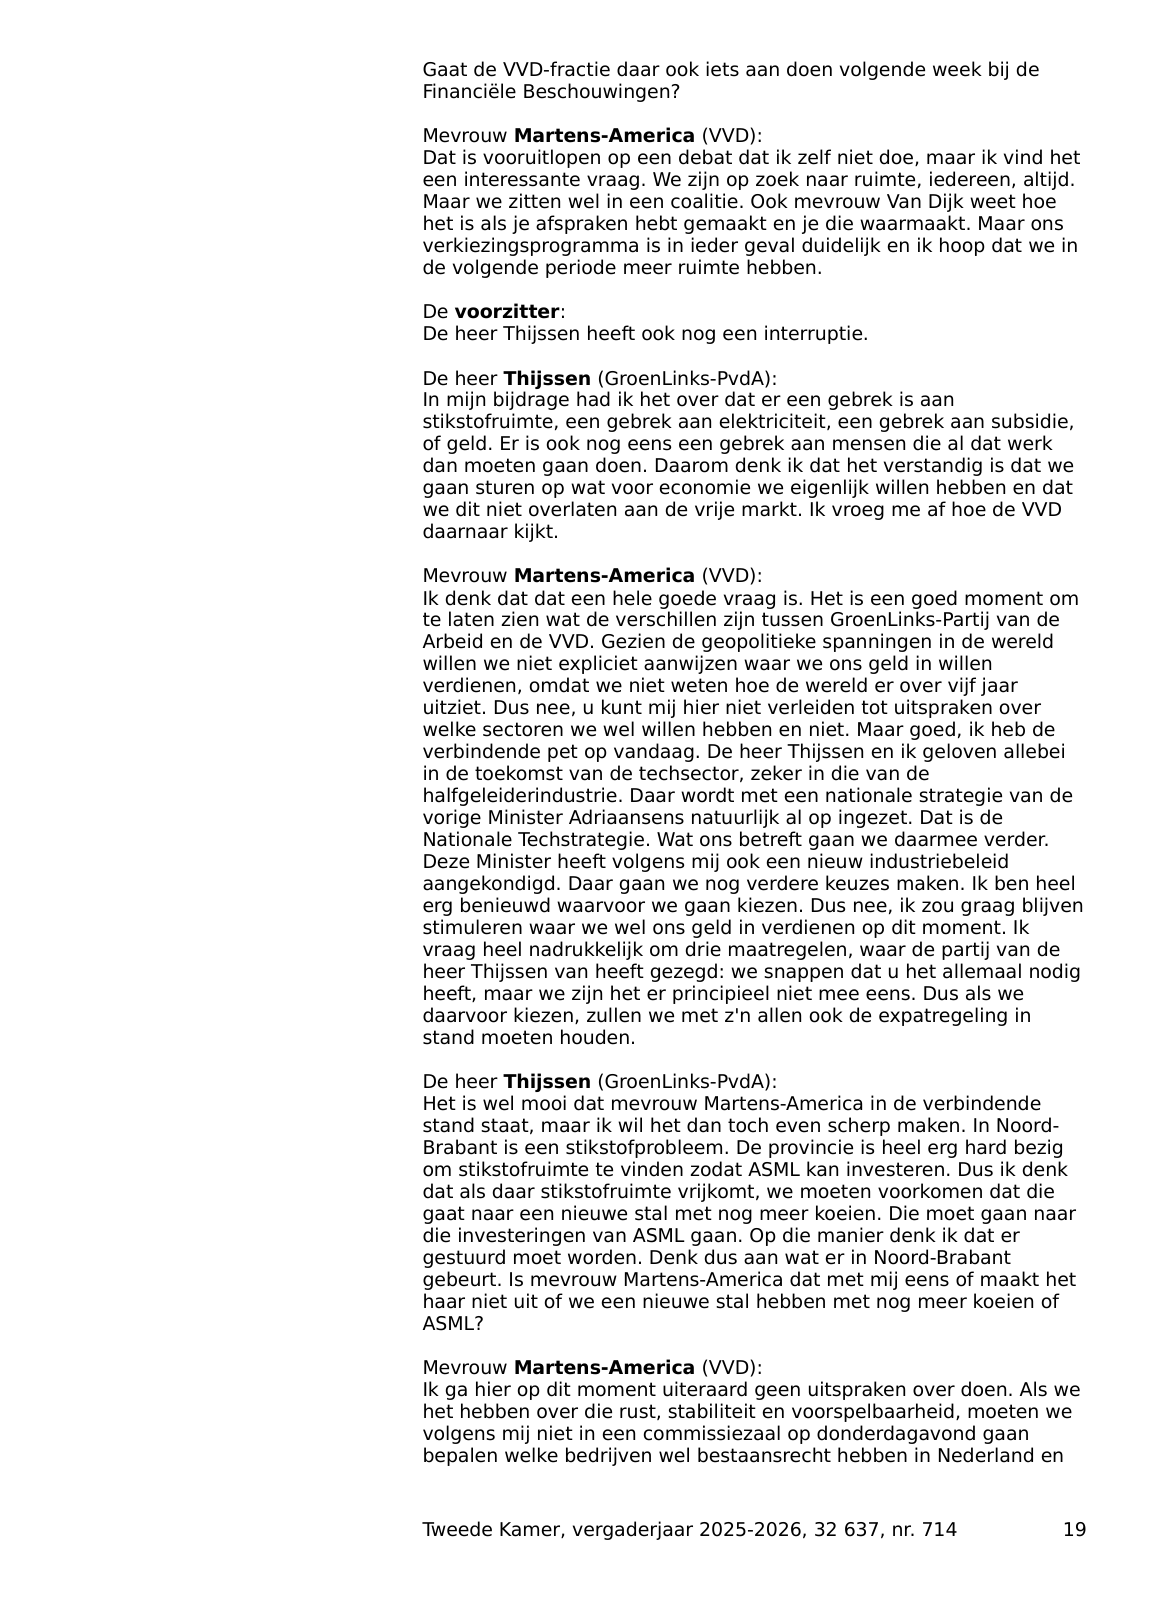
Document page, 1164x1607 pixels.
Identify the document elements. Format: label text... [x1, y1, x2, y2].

text Ik ga hier op dit moment uiteraard geen uitspraken over doen. Als we het hebben over die rust, stabiliteit en voorspelbaarheid, moeten we volgens mij niet in een commissiezaal op donderdagavond gaan bepalen welke bedrijven wel bestaansrecht hebben in Nederland en [422, 1379, 1087, 1467]
text De heer Thijssen heeft ook nog een interruptie. [422, 323, 1087, 345]
text In mijn bijdrage had ik het over dat er een gebrek is aan stikstofruimte, een gebrek aan elektriciteit, een gebrek aan subsidie, of geld. Er is ook nog eens een gebrek aan mensen die al dat werk dan moeten gaan doen. Daarom denk ik dat het verstandig is dat we gaan sturen op wat voor economie we eigenlijk willen hebben en dat we dit niet overlaten aan de vrije markt. Ik vroeg me af hoe de VVD daarnaar kijkt. [422, 389, 1087, 543]
text Mevrouw Martens-America (VVD): [422, 125, 1087, 147]
text De heer Thijssen (GroenLinks-PvdA): [422, 1071, 1087, 1093]
text Gaat de VVD-fractie daar ook iets aan doen volgende week bij de Financiële Beschouwingen? [422, 59, 1087, 103]
text Ik denk dat dat een hele goede vraag is. Het is een goed moment om te laten zien wat de verschillen zijn tussen GroenLinks-Partij van de Arbeid en de VVD. Gezien de geopolitieke spanningen in de wereld willen we niet expliciet aanwijzen waar we ons geld in willen verdienen, omdat we niet weten hoe de wereld er over vijf jaar uitziet. Dus nee, u kunt mij hier niet verleiden tot uitspraken over welke sectoren we wel willen hebben en niet. Maar goed, ik heb de verbindende pet op vandaag. De heer Thijssen en ik geloven allebei in de toekomst van de techsector, zeker in die van de halfgeleiderindustrie. Daar wordt met een nationale strategie van de vorige Minister Adriaansens natuurlijk al op ingezet. Dat is de Nationale Techstrategie. Wat ons betreft gaan we daarmee verder. Deze Minister heeft volgens mij ook een nieuw industriebeleid aangekondigd. Daar gaan we nog verdere keuzes maken. Ik ben heel erg benieuwd waarvoor we gaan kiezen. Dus nee, ik zou graag blijven stimuleren waar we wel ons geld in verdienen op dit moment. Ik vraag heel nadrukkelijk om drie maatregelen, waar de partij van de heer Thijssen van heeft gezegd: we snappen dat u het allemaal nodig heeft, maar we zijn het er principieel niet mee eens. Dus als we daarvoor kiezen, zullen we met z'n allen ook de expatregeling in stand moeten houden. [422, 587, 1087, 1049]
text Het is wel mooi dat mevrouw Martens-America in de verbindende stand staat, maar ik wil het dan toch even scherp maken. In Noord-Brabant is een stikstofprobleem. De provincie is heel erg hard bezig om stikstofruimte te vinden zodat ASML kan investeren. Dus ik denk dat als daar stikstofruimte vrijkomt, we moeten voorkomen dat die gaat naar een nieuwe stal met nog meer koeien. Die moet gaan naar die investeringen van ASML gaan. Op die manier denk ik dat er gestuurd moet worden. Denk dus aan wat er in Noord-Brabant gebeurt. Is mevrouw Martens-America dat met mij eens of maakt het haar niet uit of we een nieuwe stal hebben met nog meer koeien of ASML? [422, 1093, 1087, 1335]
text Mevrouw Martens-America (VVD): [422, 565, 1087, 587]
text Mevrouw Martens-America (VVD): [422, 1357, 1087, 1379]
text Dat is vooruitlopen op een debat dat ik zelf niet doe, maar ik vind het een interessante vraag. We zijn op zoek naar ruimte, iedereen, altijd. Maar we zitten wel in een coalitie. Ook mevrouw Van Dijk weet hoe het is als je afspraken hebt gemaakt en je die waarmaakt. Maar ons verkiezingsprogramma is in ieder geval duidelijk en ik hoop dat we in de volgende periode meer ruimte hebben. [422, 147, 1087, 279]
text De voorzitter: [422, 301, 1087, 323]
text De heer Thijssen (GroenLinks-PvdA): [422, 367, 1087, 389]
